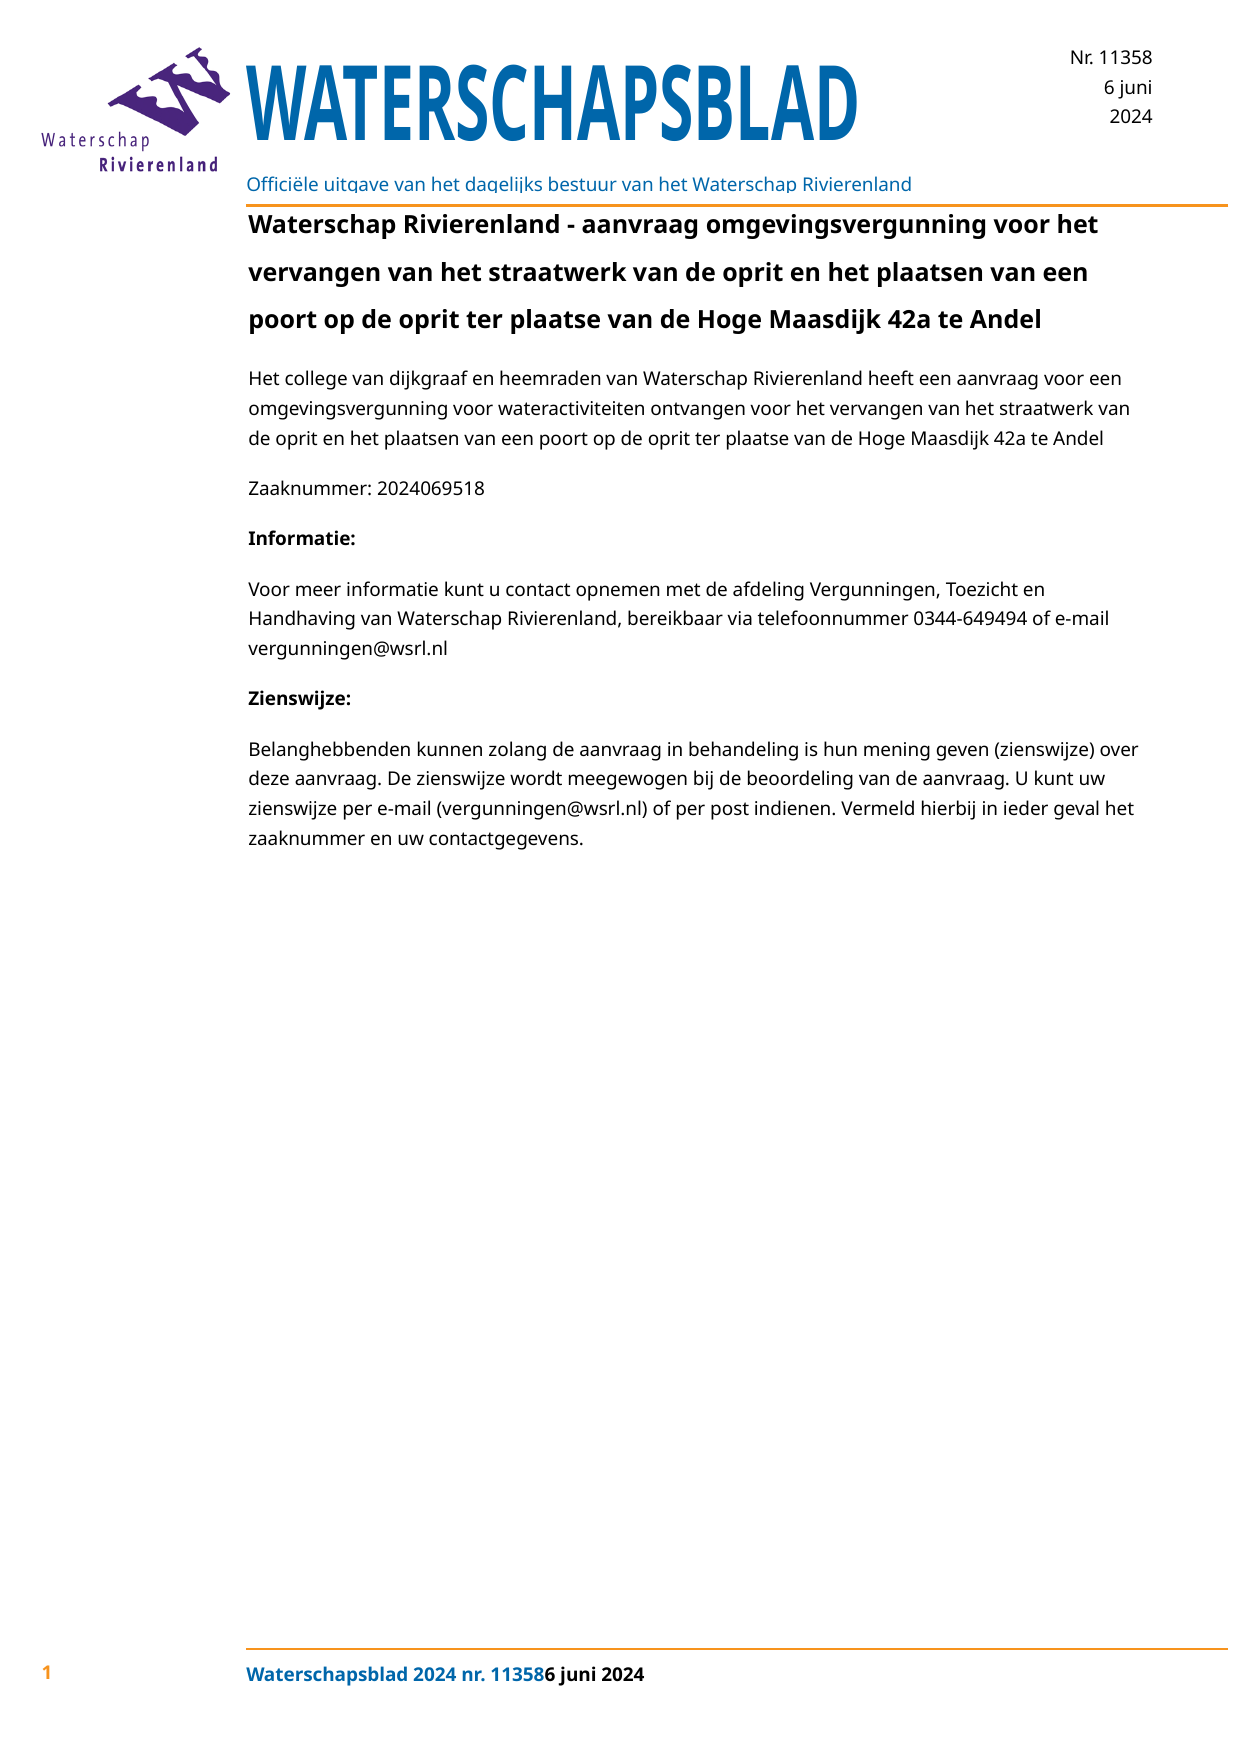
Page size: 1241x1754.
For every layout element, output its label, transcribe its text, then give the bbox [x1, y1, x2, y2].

text Informatie: [248, 526, 1152, 551]
text Het college van dijkgraaf en heemraden van Waterschap Rivierenland heeft een aanvraag voor een omgevingsvergunning voor wateractiviteiten ontvangen voor het vervangen van het straatwerk van de oprit en het plaatsen van een poort op de oprit ter plaatse van de Hoge Maasdijk 42a te Andel [248, 366, 1152, 450]
text Belanghebbenden kunnen zolang de aanvraag in behandeling is hun mening geven (zienswijze) over deze aanvraag. De zienswijze wordt meegewogen bij de beoordeling van de aanvraag. U kunt uw zienswijze per e-mail (vergunningen@wsrl.nl) of per post indienen. Vermeld hierbij in ieder geval het zaaknummer en uw contactgegevens. [248, 736, 1152, 850]
text Zaaknummer: 2024069518 [248, 475, 1152, 501]
text Waterschap Rivierenland - aanvraag omgevingsvergunning voor het vervangen van het straatwerk van de oprit en het plaatsen van een poort op de oprit ter plaatse van de Hoge Maasdijk 42a te Andel [248, 207, 1152, 336]
text Voor meer informatie kunt u contact opnemen met de afdeling Vergunningen, Toezicht en Handhaving van Waterschap Rivierenland, bereikbaar via telefoonnummer 0344-649494 of e-mail vergunningen@wsrl.nl [248, 576, 1152, 661]
picture [41, 47, 231, 172]
text Zienswijze: [248, 686, 1152, 711]
